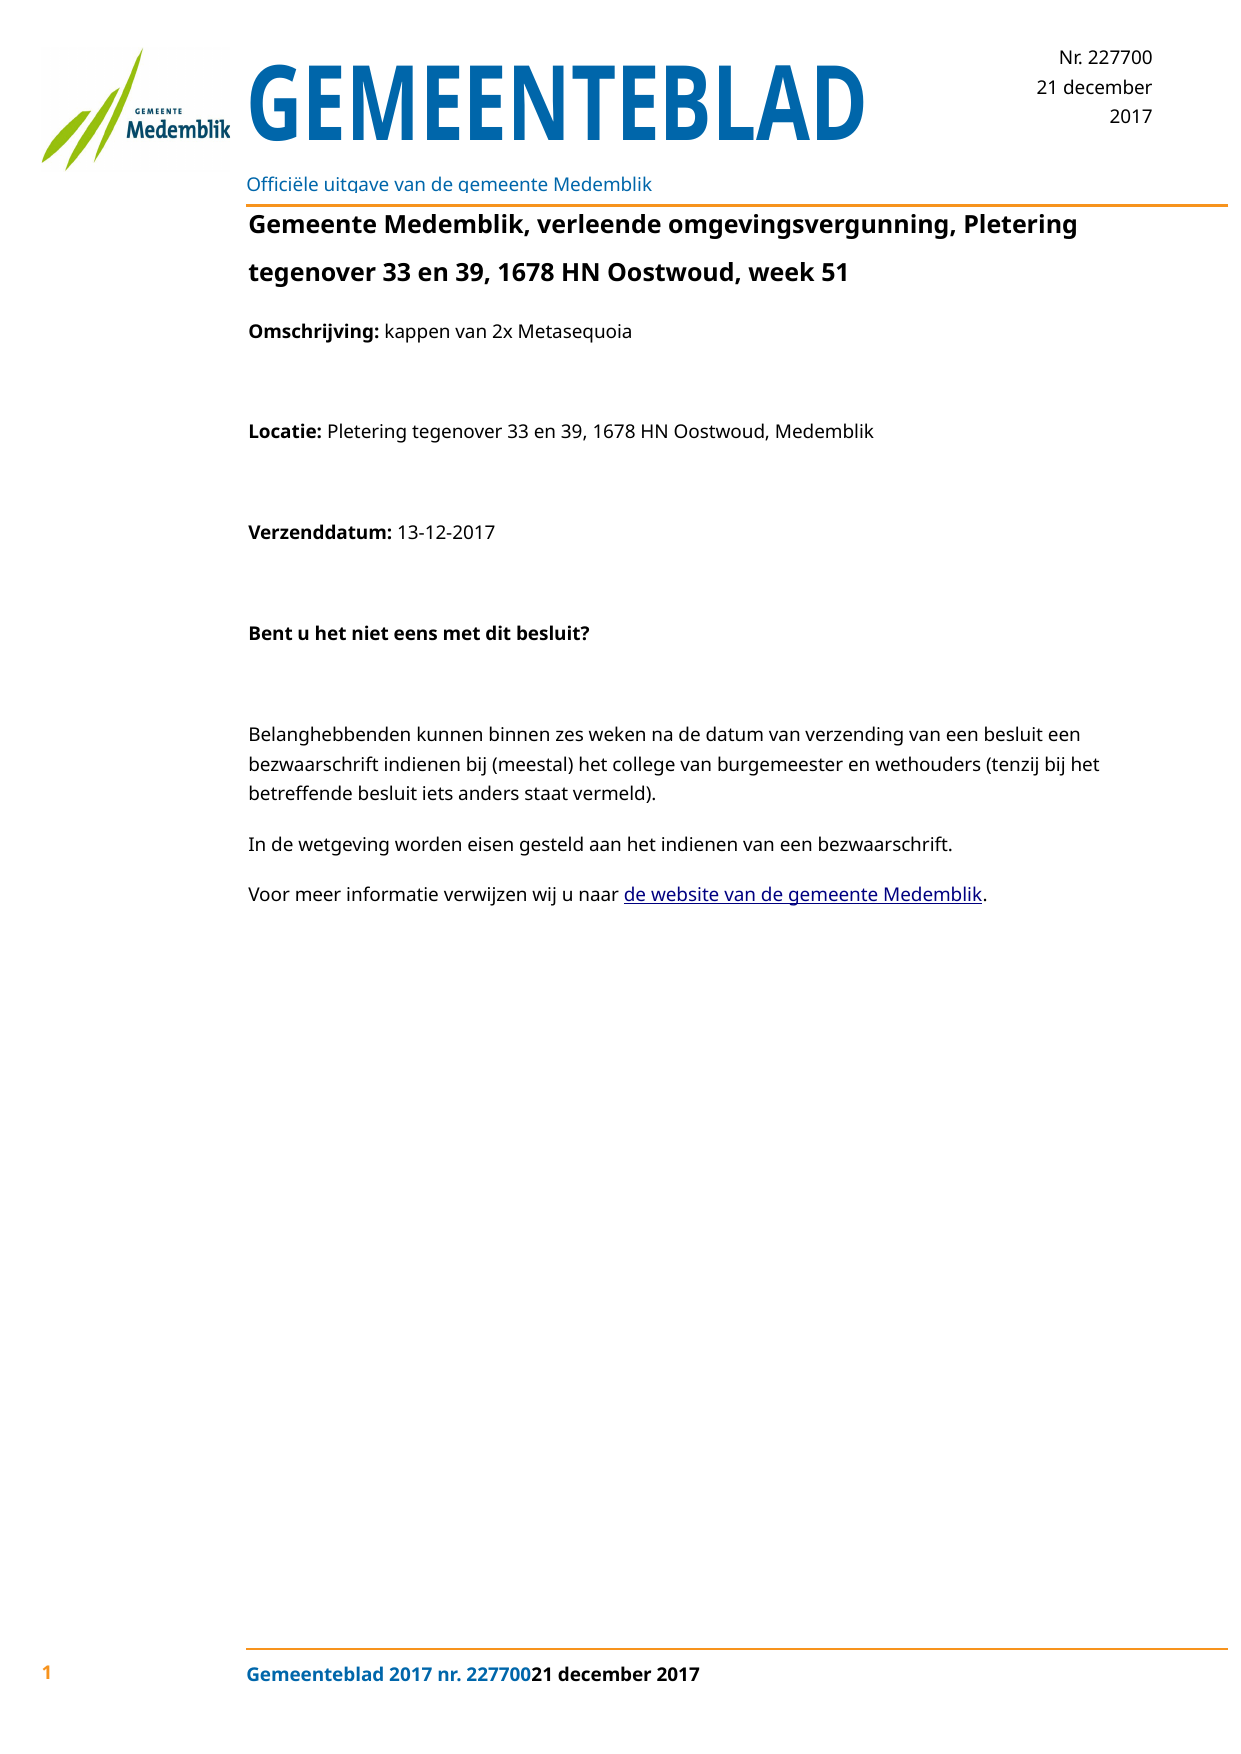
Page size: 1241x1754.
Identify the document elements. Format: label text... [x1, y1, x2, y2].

text Voor meer informatie verwijzen wij u naar de website van de gemeente Medemblik. [248, 881, 1152, 907]
text Bent u het niet eens met dit besluit? [248, 620, 1152, 646]
text Gemeente Medemblik, verleende omgevingsvergunning, Pletering tegenover 33 en 39, 1678 HN Oostwoud, week 51 [248, 207, 1152, 288]
picture [41, 47, 231, 172]
text In de wetgeving worden eisen gesteld aan het indienen van een bezwaarschrift. [248, 831, 1152, 857]
text Verzenddatum: 13-12-2017 [248, 519, 1152, 545]
text Omschrijving: kappen van 2x Metasequoia [248, 318, 1152, 344]
text Belanghebbenden kunnen binnen zes weken na de datum van verzending van een besluit een bezwaarschrift indienen bij (meestal) het college van burgemeester en wethouders (tenzij bij het betreffende besluit iets anders staat vermeld). [248, 721, 1152, 806]
text Locatie: Pletering tegenover 33 en 39, 1678 HN Oostwoud, Medemblik [248, 419, 1152, 444]
